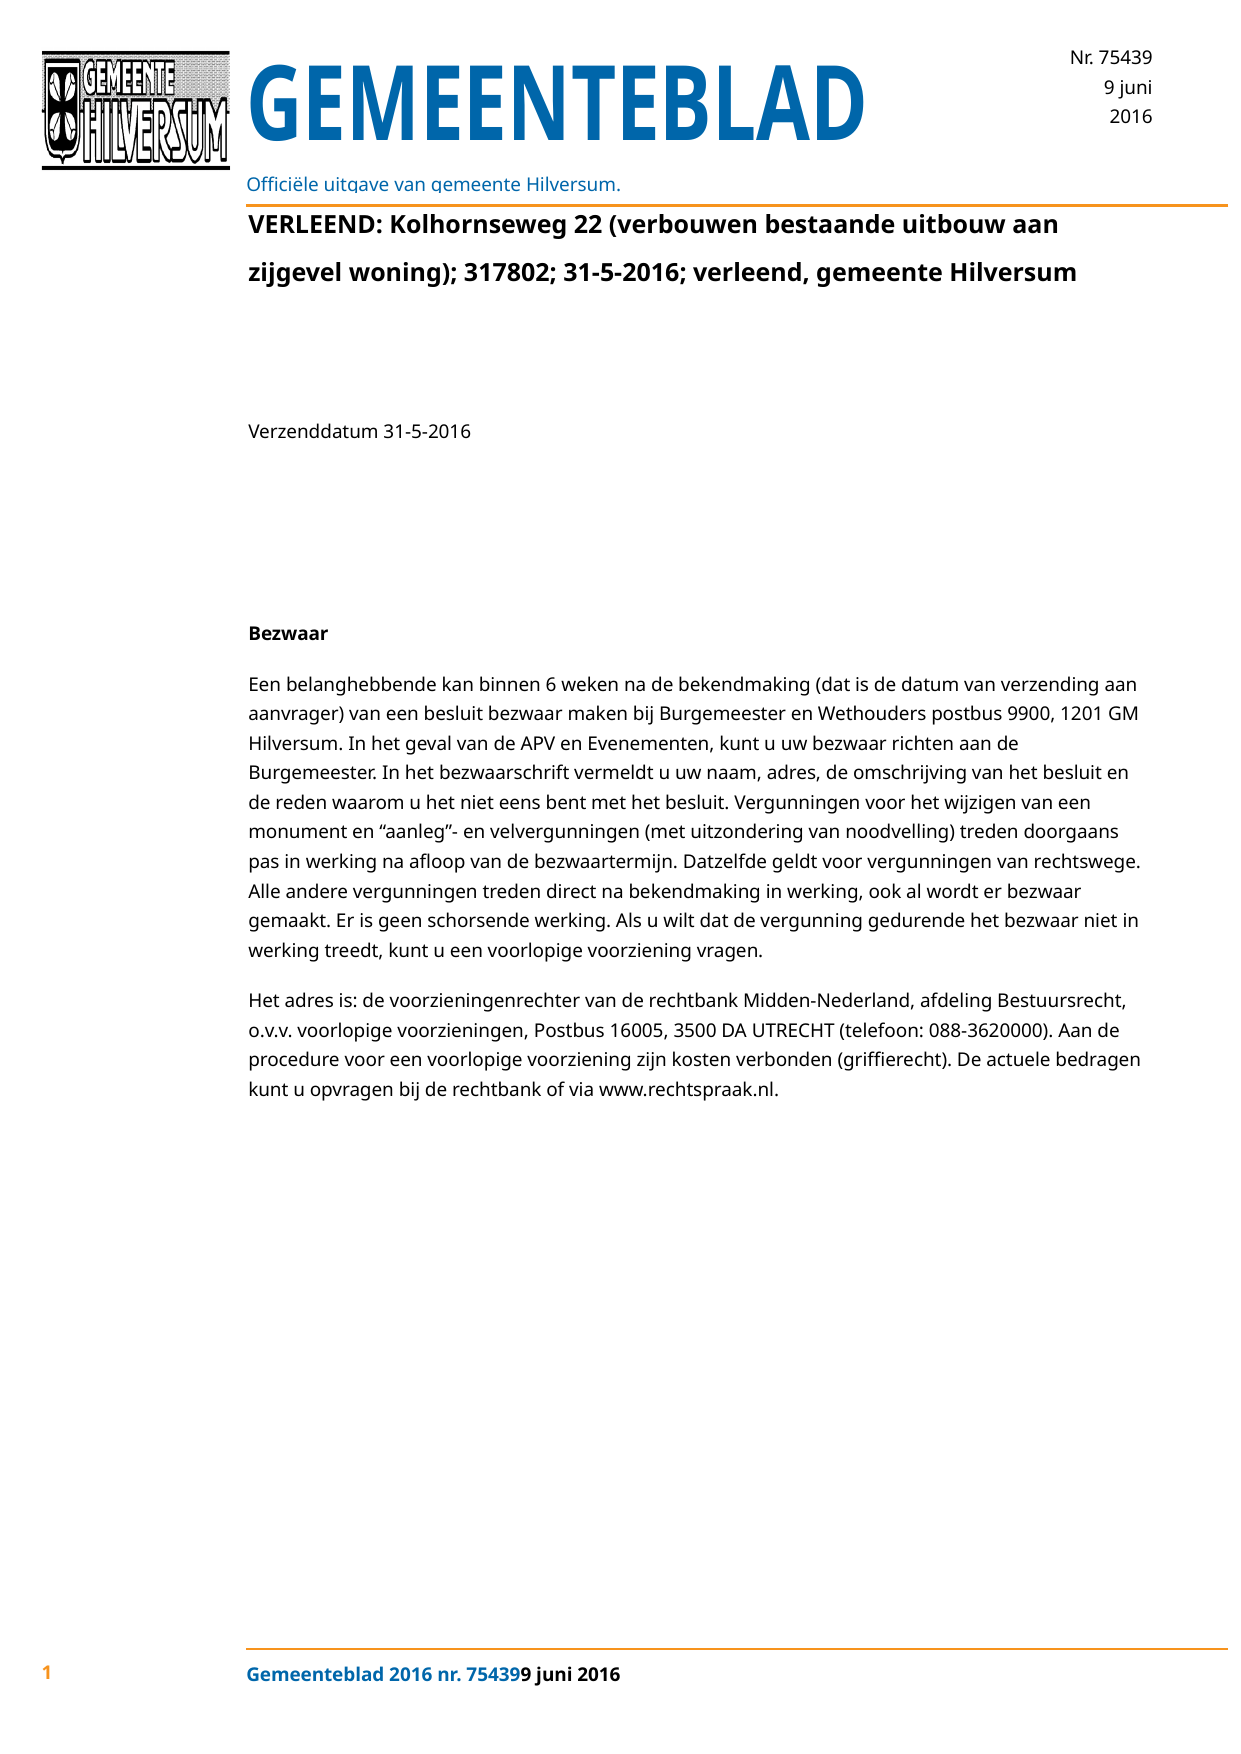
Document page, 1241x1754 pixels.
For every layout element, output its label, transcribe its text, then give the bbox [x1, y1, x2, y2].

text Verzenddatum 31-5-2016 [248, 419, 1152, 444]
text Bezwaar [248, 620, 1152, 646]
picture [41, 47, 231, 172]
text Een belanghebbende kan binnen 6 weken na de bekendmaking (dat is de datum van verzending aan aanvrager) van een besluit bezwaar maken bij Burgemeester en Wethouders postbus 9900, 1201 GM Hilversum. In het geval van de APV en Evenementen, kunt u uw bezwaar richten aan de Burgemeester. In het bezwaarschrift vermeldt u uw naam, adres, de omschrijving van het besluit en de reden waarom u het niet eens bent met het besluit. Vergunningen voor het wijzigen van een monument en “aanleg”- en velvergunningen (met uitzondering van noodvelling) treden doorgaans pas in werking na afloop van de bezwaartermijn. Datzelfde geldt voor vergunningen van rechtswege. Alle andere vergunningen treden direct na bekendmaking in werking, ook al wordt er bezwaar gemaakt. Er is geen schorsende werking. Als u wilt dat de vergunning gedurende het bezwaar niet in werking treedt, kunt u een voorlopige voorziening vragen. [248, 671, 1152, 963]
text Het adres is: de voorzieningenrechter van de rechtbank Midden-Nederland, afdeling Bestuursrecht, o.v.v. voorlopige voorzieningen, Postbus 16005, 3500 DA UTRECHT (telefoon: 088-3620000). Aan de procedure voor een voorlopige voorziening zijn kosten verbonden (griffierecht). De actuele bedragen kunt u opvragen bij de rechtbank of via www.rechtspraak.nl. [248, 987, 1152, 1102]
text VERLEEND: Kolhornseweg 22 (verbouwen bestaande uitbouw aan zijgevel woning); 317802; 31-5-2016; verleend, gemeente Hilversum [248, 207, 1152, 288]
